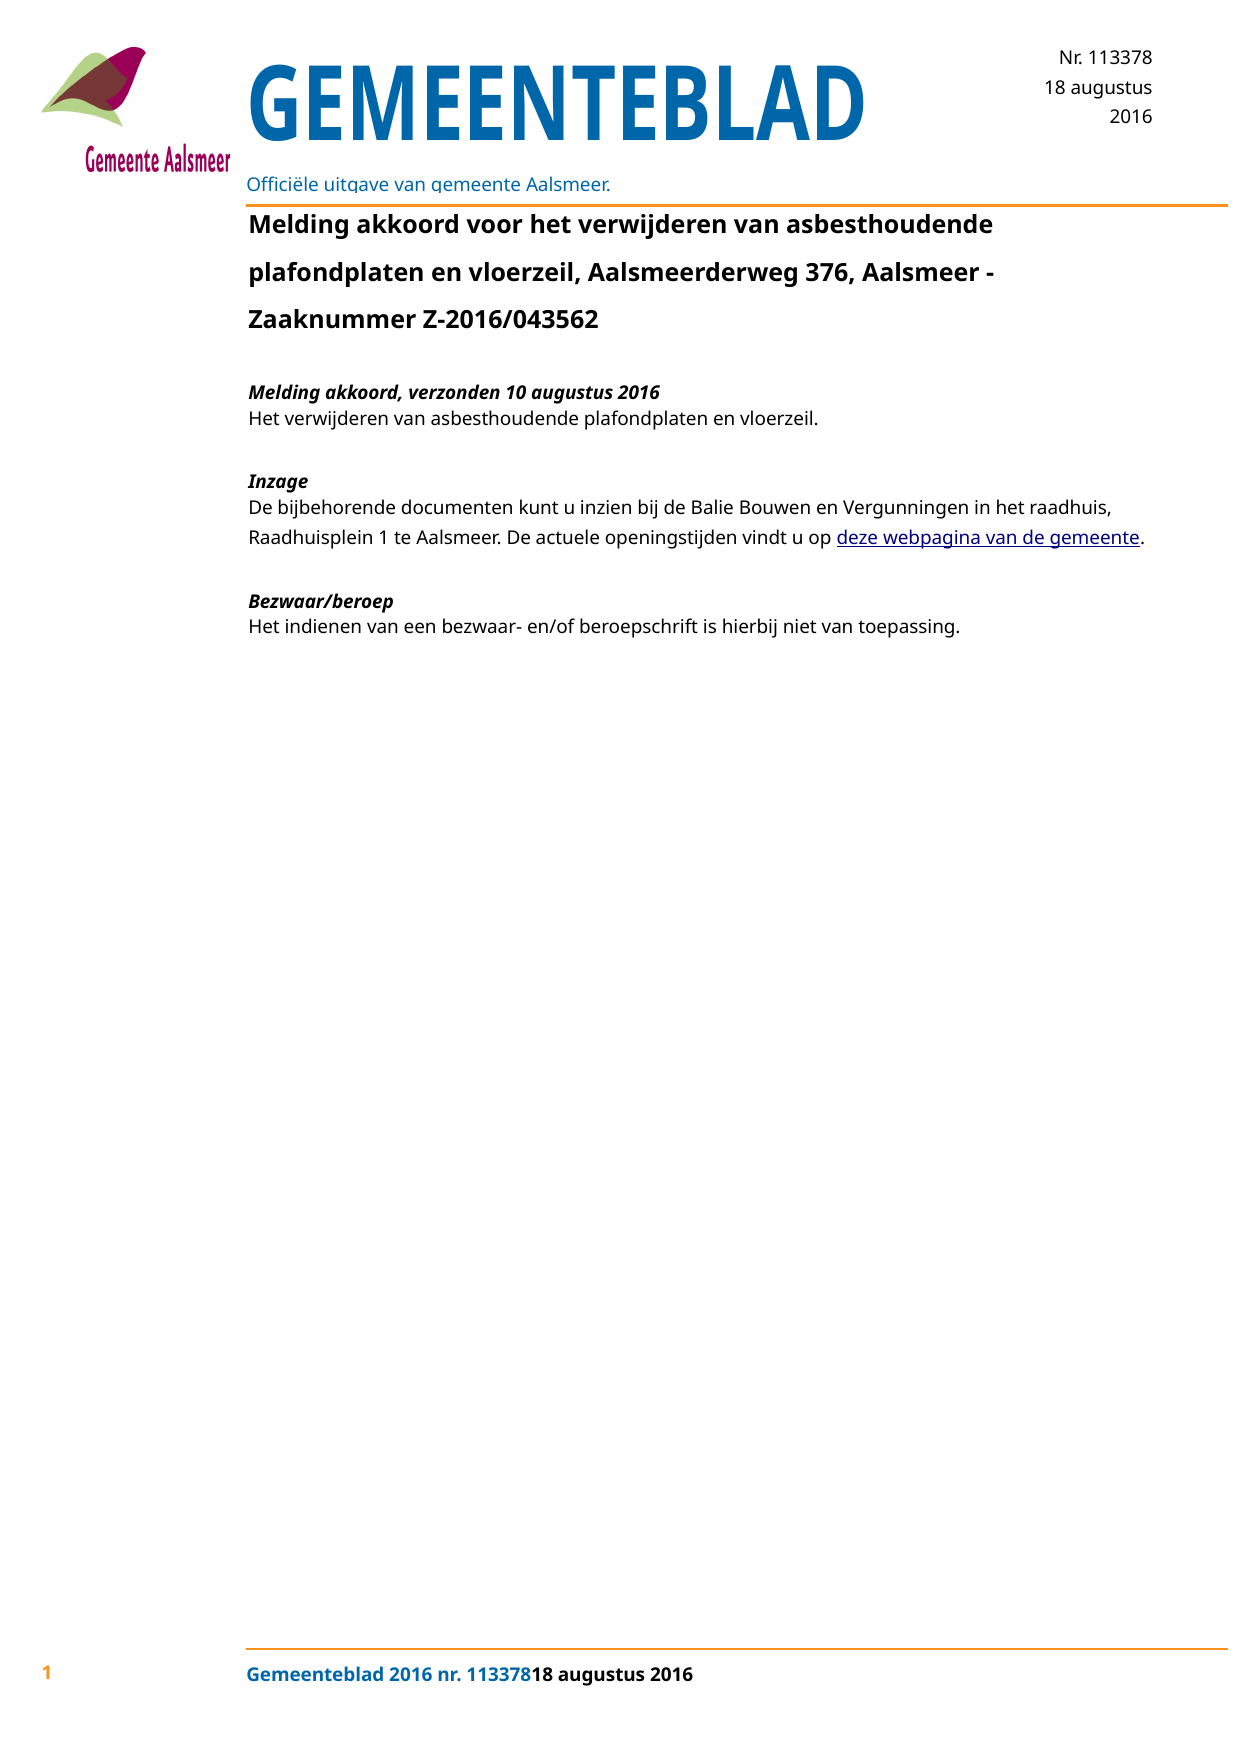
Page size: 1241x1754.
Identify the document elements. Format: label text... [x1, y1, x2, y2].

text Bezwaar/beroep [248, 588, 1152, 614]
text Het indienen van een bezwaar- en/of beroepschrift is hierbij niet van toepassing. [248, 614, 1152, 639]
text Het verwijderen van asbesthoudende plafondplaten en vloerzeil. [248, 405, 1152, 431]
text De bijbehorende documenten kunt u inzien bij de Balie Bouwen en Vergunningen in het raadhuis, Raadhuisplein 1 te Aalsmeer. De actuele openingstijden vindt u op deze webpagina van de gemeente. [248, 494, 1152, 550]
picture [41, 47, 231, 172]
text Melding akkoord, verzonden 10 augustus 2016 [248, 379, 1152, 405]
text Inzage [248, 469, 1152, 494]
text Melding akkoord voor het verwijderen van asbesthoudende plafondplaten en vloerzeil, Aalsmeerderweg 376, Aalsmeer - Zaaknummer Z-2016/043562 [248, 207, 1152, 336]
